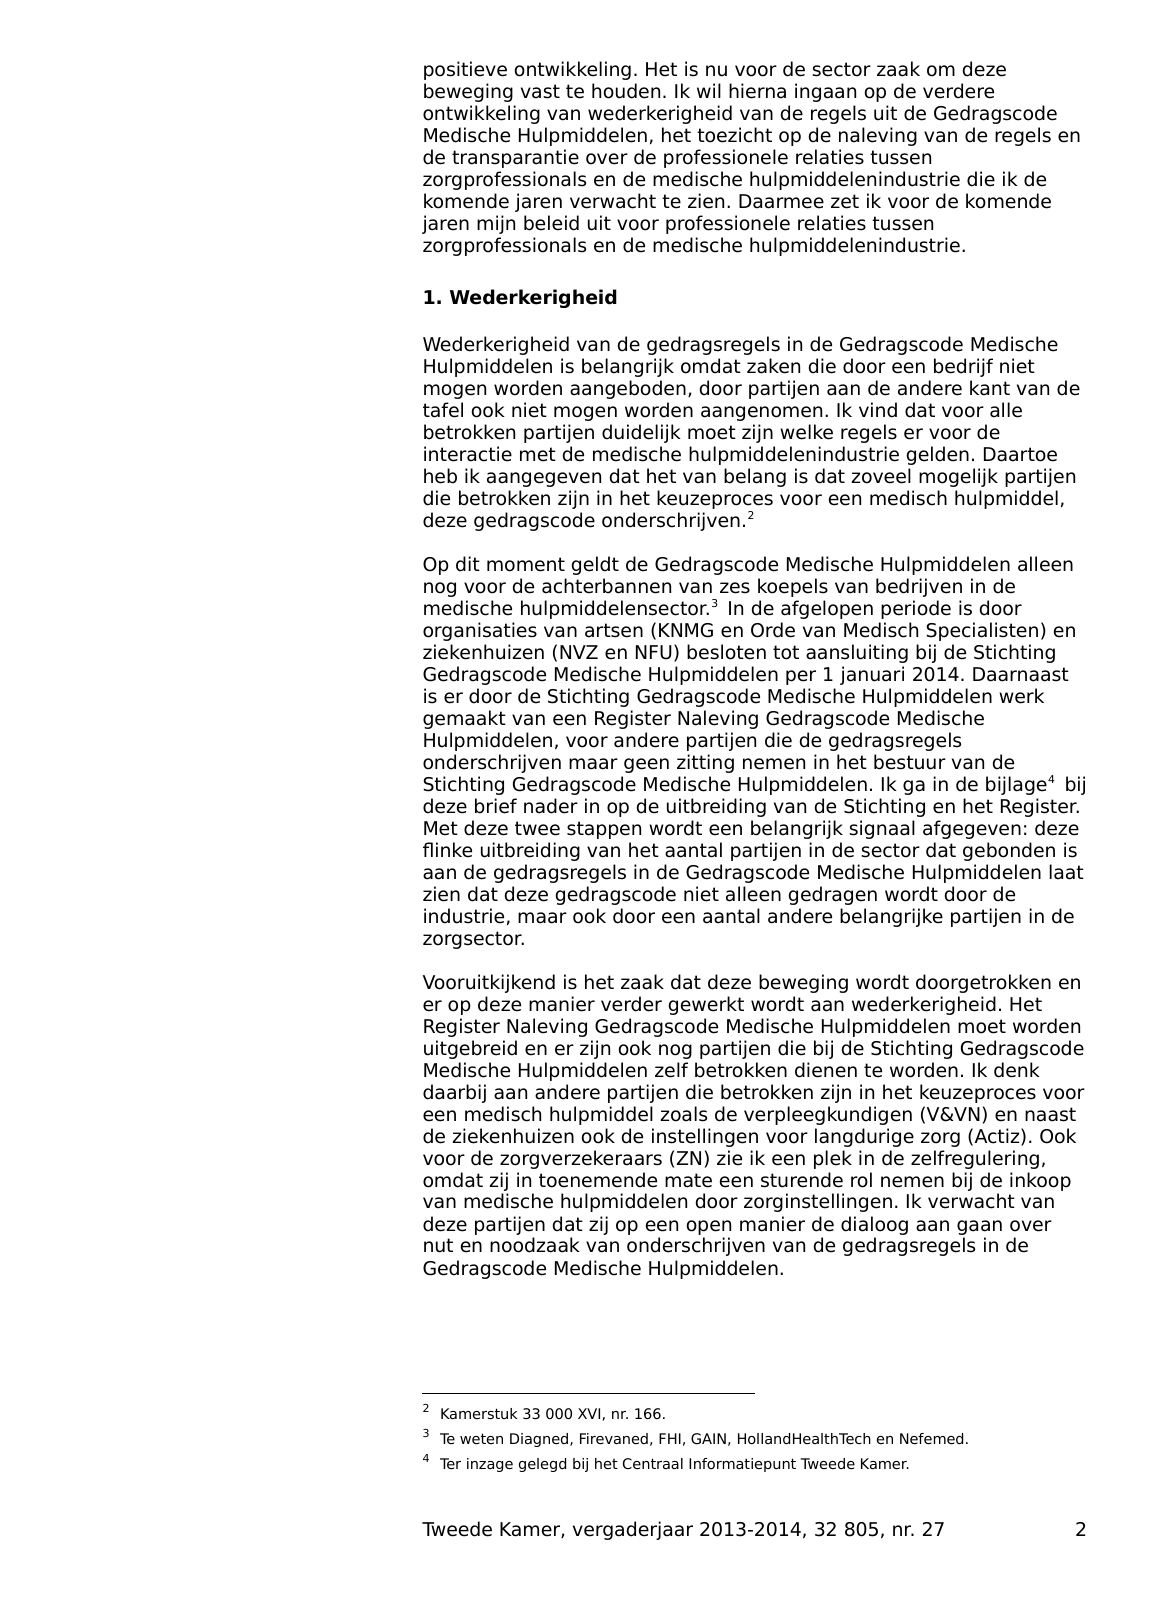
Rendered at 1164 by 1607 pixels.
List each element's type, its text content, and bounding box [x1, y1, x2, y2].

text positieve ontwikkeling. Het is nu voor de sector zaak om deze beweging vast te houden. Ik wil hierna ingaan op de verdere ontwikkeling van wederkerigheid van de regels uit de Gedragscode Medische Hulpmiddelen, het toezicht op de naleving van de regels en de transparantie over de professionele relaties tussen zorgprofessionals en de medische hulpmiddelenindustrie die ik de komende jaren verwacht te zien. Daarmee zet ik voor de komende jaren mijn beleid uit voor professionele relaties tussen zorgprofessionals en de medische hulpmiddelenindustrie. [422, 59, 1087, 257]
subtitle 1. Wederkerigheid [422, 287, 1087, 309]
text Wederkerigheid van de gedragsregels in de Gedragscode Medische Hulpmiddelen is belangrijk omdat zaken die door een bedrijf niet mogen worden aangeboden, door partijen aan de andere kant van de tafel ook niet mogen worden aangenomen. Ik vind dat voor alle betrokken partijen duidelijk moet zijn welke regels er voor de interactie met de medische hulpmiddelenindustrie gelden. Daartoe heb ik aangegeven dat het van belang is dat zoveel mogelijk partijen die betrokken zijn in het keuzeproces voor een medisch hulpmiddel, deze gedragscode onderschrijven. [422, 334, 1087, 532]
text Te weten Diagned, Firevaned, FHI, GAIN, HollandHealthTech en Nefemed. [422, 1427, 1087, 1449]
text Ter inzage gelegd bij het Centraal Informatiepunt Tweede Kamer. [422, 1452, 1087, 1474]
text Op dit moment geldt de Gedragscode Medische Hulpmiddelen alleen nog voor de achterbannen van zes koepels van bedrijven in de medische hulpmiddelensector. In de afgelopen periode is door organisaties van artsen (KNMG en Orde van Medisch Specialisten) en ziekenhuizen (NVZ en NFU) besloten tot aansluiting bij de Stichting Gedragscode Medische Hulpmiddelen per 1 januari 2014. Daarnaast is er door de Stichting Gedragscode Medische Hulpmiddelen werk gemaakt van een Register Naleving Gedragscode Medische Hulpmiddelen, voor andere partijen die de gedragsregels onderschrijven maar geen zitting nemen in het bestuur van de Stichting Gedragscode Medische Hulpmiddelen. Ik ga in de bijlage bij deze brief nader in op de uitbreiding van de Stichting en het Register. Met deze twee stappen wordt een belangrijk signaal afgegeven: deze flinke uitbreiding van het aantal partijen in de sector dat gebonden is aan de gedragsregels in de Gedragscode Medische Hulpmiddelen laat zien dat deze gedragscode niet alleen gedragen wordt door de industrie, maar ook door een aantal andere belangrijke partijen in de zorgsector. [422, 554, 1087, 949]
text Vooruitkijkend is het zaak dat deze beweging wordt doorgetrokken en er op deze manier verder gewerkt wordt aan wederkerigheid. Het Register Naleving Gedragscode Medische Hulpmiddelen moet worden uitgebreid en er zijn ook nog partijen die bij de Stichting Gedragscode Medische Hulpmiddelen zelf betrokken dienen te worden. Ik denk daarbij aan andere partijen die betrokken zijn in het keuzeproces voor een medisch hulpmiddel zoals de verpleegkundigen (V&VN) en naast de ziekenhuizen ook de instellingen voor langdurige zorg (Actiz). Ook voor de zorgverzekeraars (ZN) zie ik een plek in de zelfregulering, omdat zij in toenemende mate een sturende rol nemen bij de inkoop van medische hulpmiddelen door zorginstellingen. Ik verwacht van deze partijen dat zij op een open manier de dialoog aan gaan over nut en noodzaak van onderschrijven van de gedragsregels in de Gedragscode Medische Hulpmiddelen. [422, 972, 1087, 1279]
text Kamerstuk 33 000 XVI, nr. 166. [422, 1402, 1087, 1424]
